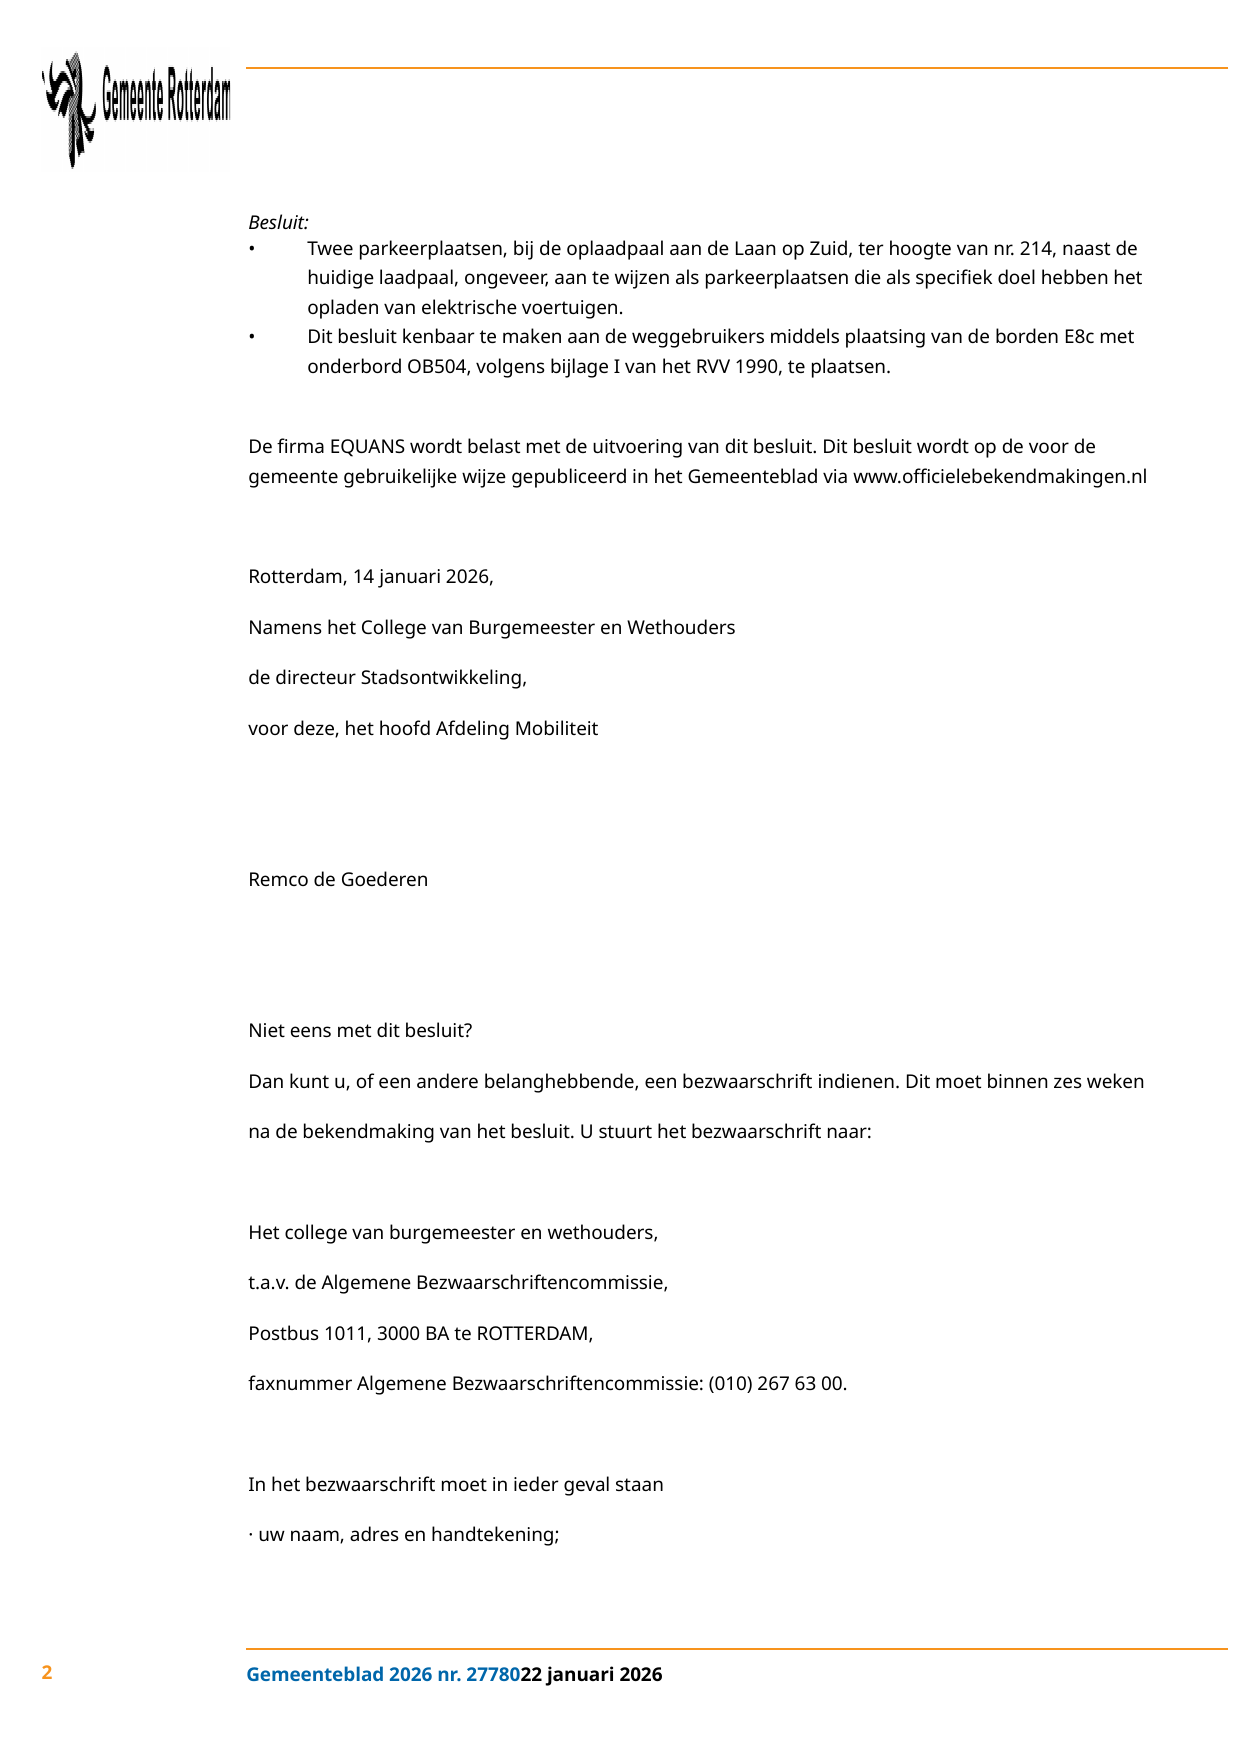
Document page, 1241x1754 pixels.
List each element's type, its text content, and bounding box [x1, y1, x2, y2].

text · uw naam, adres en handtekening; [248, 1522, 1152, 1547]
text In het bezwaarschrift moet in ieder geval staan [248, 1471, 1152, 1497]
text Postbus 1011, 3000 BA te ROTTERDAM, [248, 1320, 1152, 1346]
text Het college van burgemeester en wethouders, [248, 1219, 1152, 1245]
text t.a.v. de Algemene Bezwaarschriftencommissie, [248, 1269, 1152, 1295]
list Twee parkeerplaatsen, bij de oplaadpaal aan de Laan op Zuid, ter hoogte van nr. 214, naast de huidige laadpaal, ongeveer, aan te wijzen als parkeerplaatsen die als specifiek doel hebben het opladen van elektrische voertuigen. [248, 235, 1152, 320]
text Niet eens met dit besluit? [248, 1017, 1152, 1043]
text Remco de Goederen [248, 866, 1152, 892]
text de directeur Stadsontwikkeling, [248, 664, 1152, 690]
text voor deze, het hoofd Afdeling Mobiliteit [248, 715, 1152, 741]
text Namens het College van Burgemeester en Wethouders [248, 614, 1152, 640]
list Dit besluit kenbaar te maken aan de weggebruikers middels plaatsing van de borden E8c met onderbord OB504, volgens bijlage I van het RVV 1990, te plaatsen. [248, 324, 1152, 379]
picture [41, 47, 231, 172]
text faxnummer Algemene Bezwaarschriftencommissie: (010) 267 63 00. [248, 1370, 1152, 1396]
text Besluit: [248, 209, 1152, 235]
text Rotterdam, 14 januari 2026, [248, 564, 1152, 589]
text De firma EQUANS wordt belast met de uitvoering van dit besluit. Dit besluit wordt op de voor de gemeente gebruikelijke wijze gepubliceerd in het Gemeenteblad via www.officielebekendmakingen.nl [248, 433, 1152, 488]
text na de bekendmaking van het besluit. U stuurt het bezwaarschrift naar: [248, 1118, 1152, 1144]
text Dan kunt u, of een andere belanghebbende, een bezwaarschrift indienen. Dit moet binnen zes weken [248, 1068, 1152, 1093]
